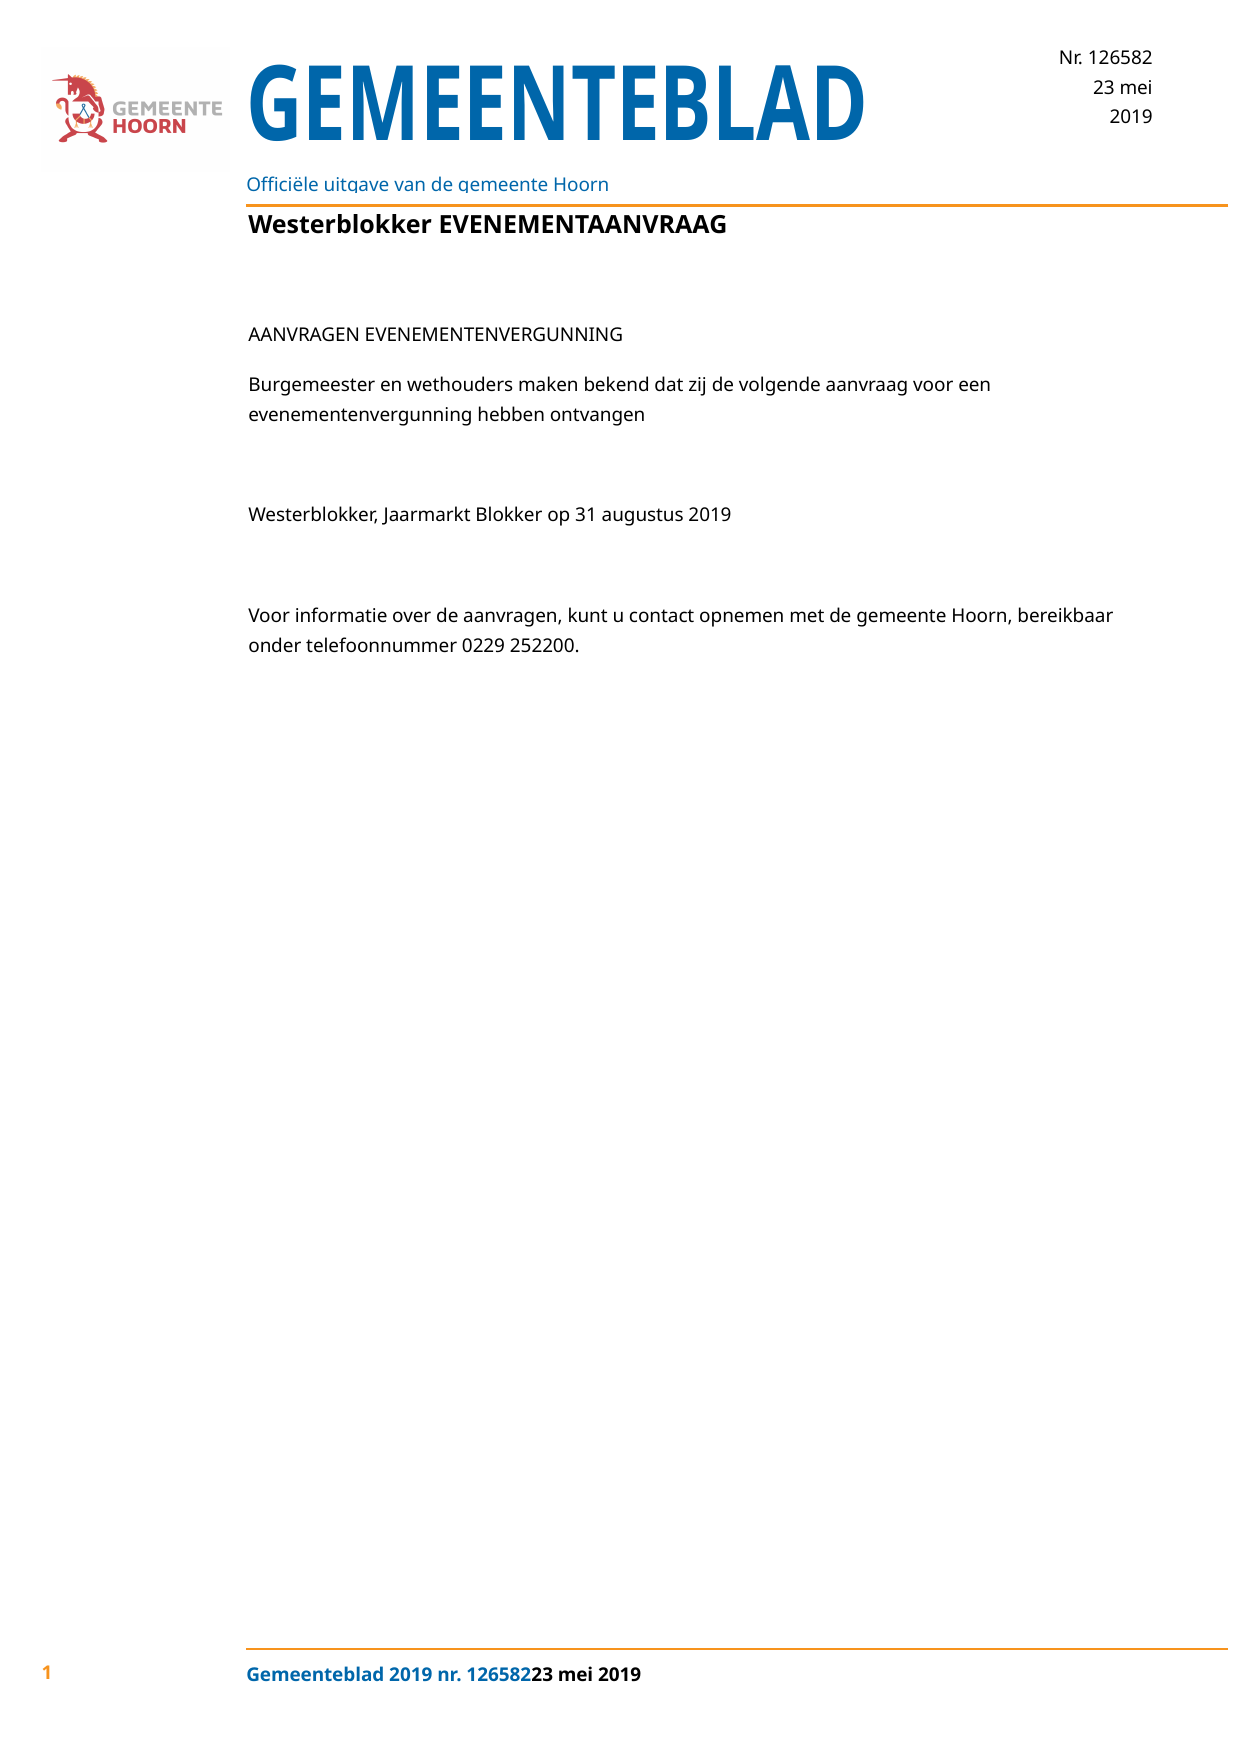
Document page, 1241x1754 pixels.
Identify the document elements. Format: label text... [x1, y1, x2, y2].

text Westerblokker, Jaarmarkt Blokker op 31 augustus 2019 [248, 502, 1152, 527]
text Voor informatie over de aanvragen, kunt u contact opnemen met de gemeente Hoorn, bereikbaar onder telefoonnummer 0229 252200. [248, 602, 1152, 658]
text Burgemeester en wethouders maken bekend dat zij de volgende aanvraag voor een evenementenvergunning hebben ontvangen [248, 371, 1152, 426]
text Westerblokker EVENEMENTAANVRAAG [248, 207, 1152, 241]
text AANVRAGEN EVENEMENTENVERGUNNING [248, 321, 1152, 346]
picture [41, 47, 231, 172]
